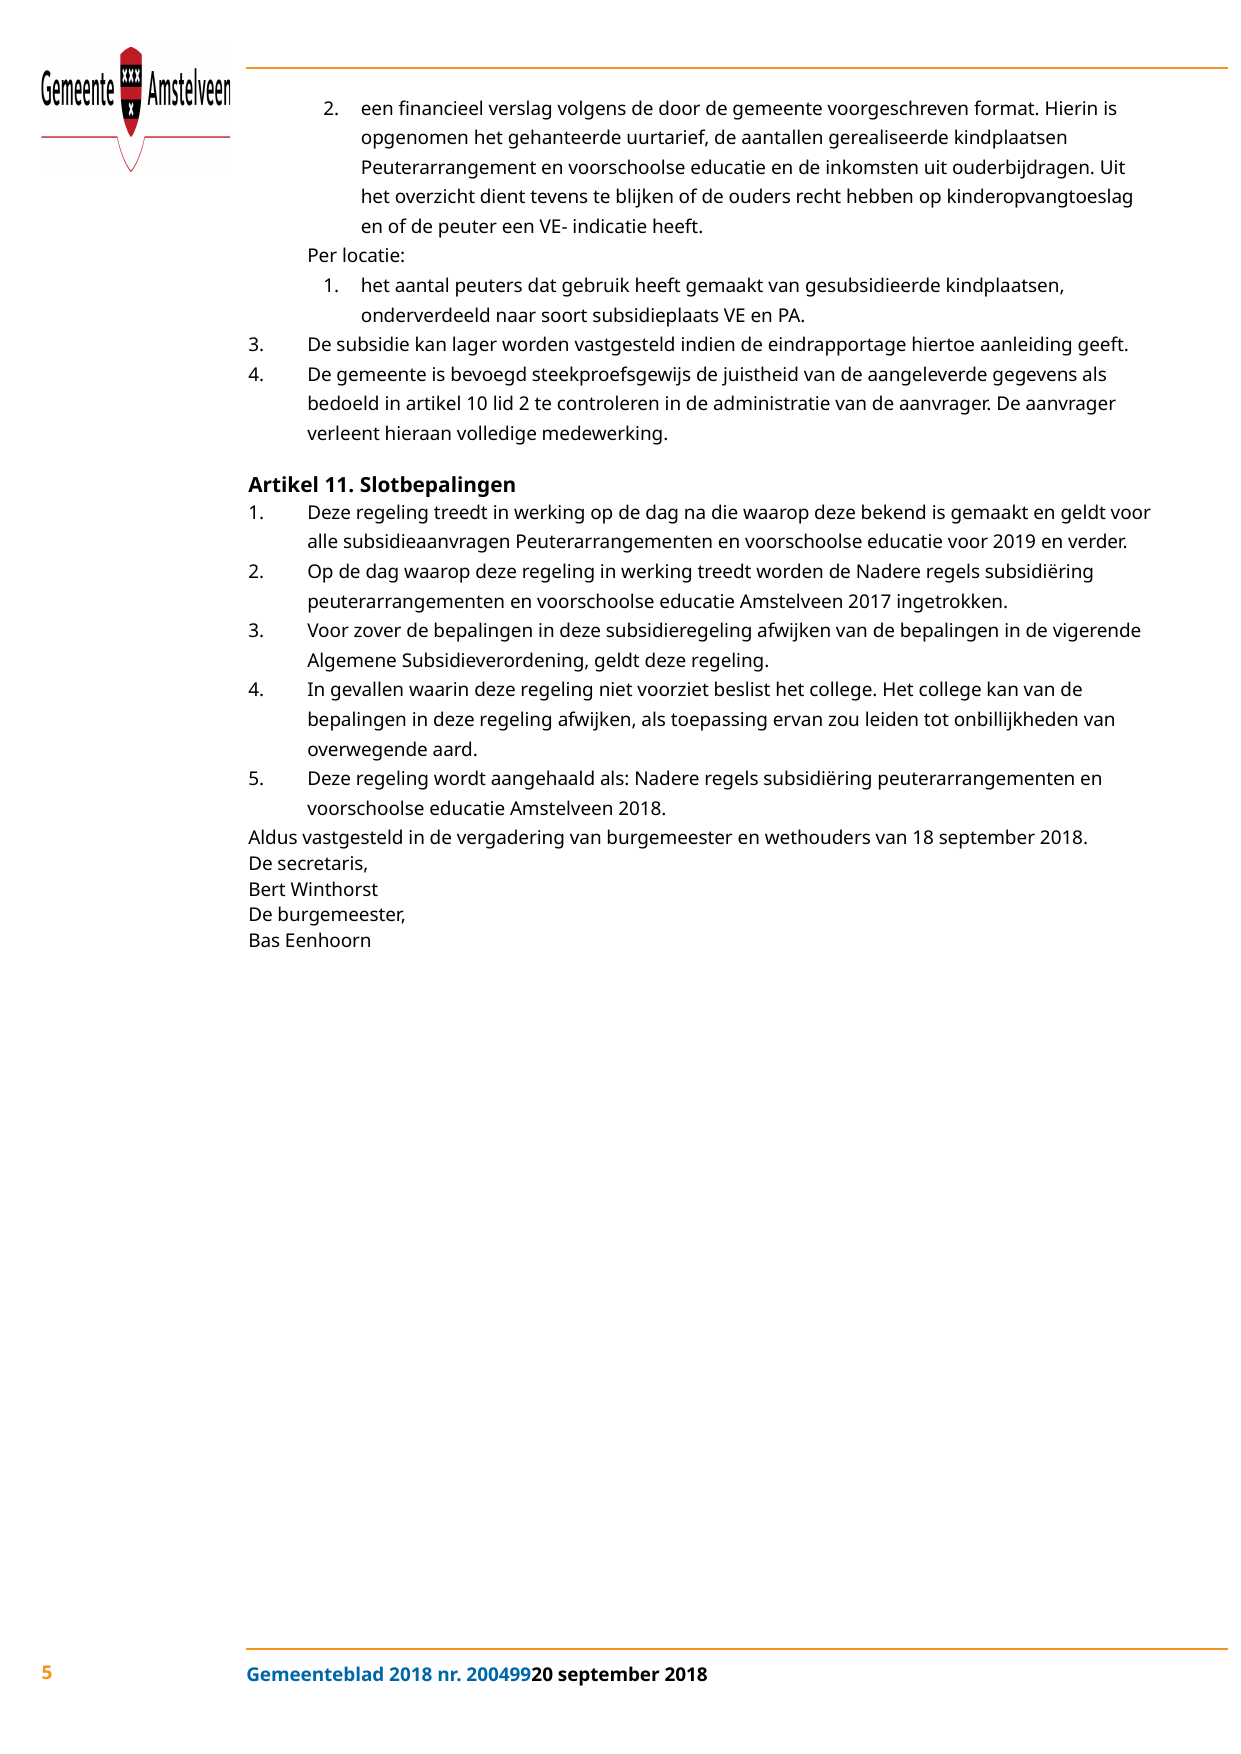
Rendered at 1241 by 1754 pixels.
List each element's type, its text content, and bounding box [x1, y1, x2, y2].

list Deze regeling treedt in werking op de dag na die waarop deze bekend is gemaakt en geldt voor alle subsidieaanvragen Peuterarrangementen en voorschoolse educatie voor 2019 en verder. [248, 499, 1152, 554]
text Artikel 11. Slotbepalingen [248, 471, 1152, 499]
text De burgemeester, [248, 902, 1152, 927]
list Op de dag waarop deze regeling in werking treedt worden de Nadere regels subsidiëring peuterarrangementen en voorschoolse educatie Amstelveen 2017 ingetrokken. [248, 558, 1152, 613]
list In gevallen waarin deze regeling niet voorziet beslist het college. Het college kan van de bepalingen in deze regeling afwijken, als toepassing ervan zou leiden tot onbillijkheden van overwegende aard. [248, 677, 1152, 761]
text Aldus vastgesteld in de vergadering van burgemeester en wethouders van 18 september 2018. [248, 824, 1152, 850]
list De subsidie kan lager worden vastgesteld indien de eindrapportage hiertoe aanleiding geeft. [248, 331, 1152, 357]
list Per locatie: [248, 243, 1152, 268]
list De gemeente is bevoegd steekproefsgewijs de juistheid van de aangeleverde gegevens als bedoeld in artikel 10 lid 2 te controleren in de administratie van de aanvrager. De aanvrager verleent hieraan volledige medewerking. [248, 361, 1152, 446]
text Bert Winthorst [248, 876, 1152, 902]
text De secretaris, [248, 850, 1152, 876]
picture [41, 47, 231, 172]
list het aantal peuters dat gebruik heeft gemaakt van gesubsidieerde kindplaatsen, onderverdeeld naar soort subsidieplaats VE en PA. [323, 272, 1152, 328]
list Voor zover de bepalingen in deze subsidieregeling afwijken van de bepalingen in de vigerende Algemene Subsidieverordening, geldt deze regeling. [248, 617, 1152, 673]
list Deze regeling wordt aangehaald als: Nadere regels subsidiëring peuterarrangementen en voorschoolse educatie Amstelveen 2018. [248, 765, 1152, 821]
text Bas Eenhoorn [248, 927, 1152, 953]
list een financieel verslag volgens de door de gemeente voorgeschreven format. Hierin is opgenomen het gehanteerde uurtarief, de aantallen gerealiseerde kindplaatsen Peuterarrangement en voorschoolse educatie en de inkomsten uit ouderbijdragen. Uit het overzicht dient tevens te blijken of de ouders recht hebben op kinderopvangtoeslag en of de peuter een VE- indicatie heeft. [323, 95, 1152, 239]
